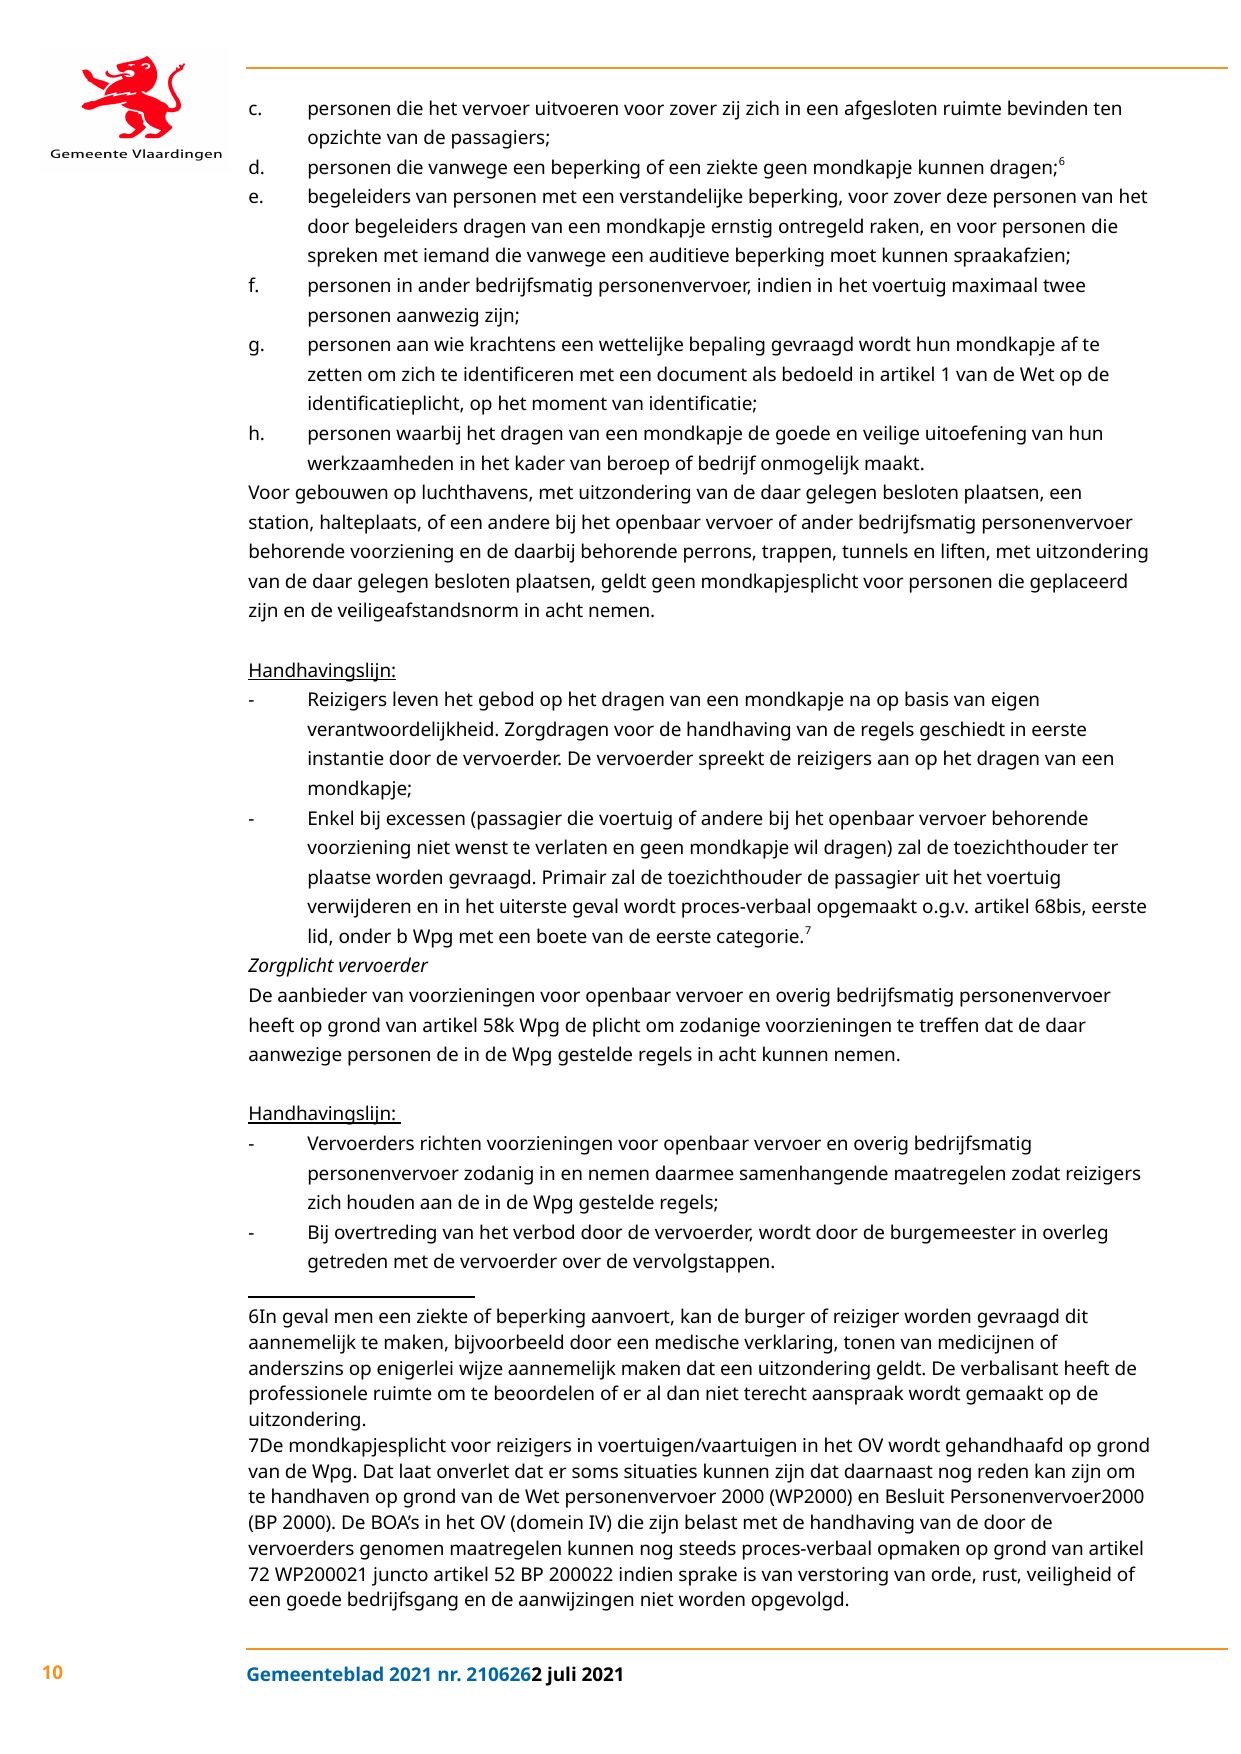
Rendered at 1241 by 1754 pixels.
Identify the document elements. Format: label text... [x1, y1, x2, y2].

list personen die het vervoer uitvoeren voor zover zij zich in een afgesloten ruimte bevinden ten opzichte van de passagiers; [248, 95, 1152, 150]
list Vervoerders richten voorzieningen voor openbaar vervoer en overig bedrijfsmatig personenvervoer zodanig in en nemen daarmee samenhangende maatregelen zodat reizigers zich houden aan de in de Wpg gestelde regels; [248, 1130, 1152, 1215]
list Bij overtreding van het verbod door de vervoerder, wordt door de burgemeester in overleg getreden met de vervoerder over de vervolgstappen. [248, 1219, 1152, 1274]
list begeleiders van personen met een verstandelijke beperking, voor zover deze personen van het door begeleiders dragen van een mondkapje ernstig ontregeld raken, en voor personen die spreken met iemand die vanwege een auditieve beperking moet kunnen spraakafzien; [248, 183, 1152, 268]
text Zorgplicht vervoerder [248, 953, 1152, 978]
list personen die vanwege een beperking of een ziekte geen mondkapje kunnen dragen; [248, 154, 1152, 180]
picture [41, 47, 231, 172]
list In geval men een ziekte of beperking aanvoert, kan de burger of reiziger worden gevraagd dit aannemelijk te maken, bijvoorbeeld door een medische verklaring, tonen van medicijnen of anderszins op enigerlei wijze aannemelijk maken dat een uitzondering geldt. De verbalisant heeft de professionele ruimte om te beoordelen of er al dan niet terecht aanspraak wordt gemaakt op de uitzondering. [248, 1303, 1152, 1432]
list Enkel bij excessen (passagier die voertuig of andere bij het openbaar vervoer behorende voorziening niet wenst te verlaten en geen mondkapje wil dragen) zal de toezichthouder ter plaatse worden gevraagd. Primair zal de toezichthouder de passagier uit het voertuig verwijderen en in het uiterste geval wordt proces-verbaal opgemaakt o.g.v. artikel 68bis, eerste lid, onder b Wpg met een boete van de eerste categorie. [248, 805, 1152, 949]
text De aanbieder van voorzieningen voor openbaar vervoer en overig bedrijfsmatig personenvervoer heeft op grond van artikel 58k Wpg de plicht om zodanige voorzieningen te treffen dat de daar aanwezige personen de in de Wpg gestelde regels in acht kunnen nemen. [248, 982, 1152, 1067]
list Reizigers leven het gebod op het dragen van een mondkapje na op basis van eigen verantwoordelijkheid. Zorgdragen voor de handhaving van de regels geschiedt in eerste instantie door de vervoerder. De vervoerder spreekt de reizigers aan op het dragen van een mondkapje; [248, 686, 1152, 801]
text Voor gebouwen op luchthavens, met uitzondering van de daar gelegen besloten plaatsen, een station, halteplaats, of een andere bij het openbaar vervoer of ander bedrijfsmatig personenvervoer behorende voorziening en de daarbij behorende perrons, trappen, tunnels en liften, met uitzondering van de daar gelegen besloten plaatsen, geldt geen mondkapjesplicht voor personen die geplaceerd zijn en de veiligeafstandsnorm in acht nemen. [248, 479, 1152, 623]
list personen in ander bedrijfsmatig personenvervoer, indien in het voertuig maximaal twee personen aanwezig zijn; [248, 272, 1152, 328]
list De mondkapjesplicht voor reizigers in voertuigen/vaartuigen in het OV wordt gehandhaafd op grond van de Wpg. Dat laat onverlet dat er soms situaties kunnen zijn dat daarnaast nog reden kan zijn om te handhaven op grond van de Wet personenvervoer 2000 (WP2000) en Besluit Personenvervoer2000 (BP 2000). De BOA’s in het OV (domein IV) die zijn belast met de handhaving van de door de vervoerders genomen maatregelen kunnen nog steeds proces-verbaal opmaken op grond van artikel 72 WP200021 juncto artikel 52 BP 200022 indien sprake is van verstoring van orde, rust, veiligheid of een goede bedrijfsgang en de aanwijzingen niet worden opgevolgd. [248, 1432, 1152, 1612]
list personen waarbij het dragen van een mondkapje de goede en veilige uitoefening van hun werkzaamheden in het kader van beroep of bedrijf onmogelijk maakt. [248, 420, 1152, 476]
text Handhavingslijn: [248, 657, 1152, 683]
list personen aan wie krachtens een wettelijke bepaling gevraagd wordt hun mondkapje af te zetten om zich te identificeren met een document als bedoeld in artikel 1 van de Wet op de identificatieplicht, op het moment van identificatie; [248, 331, 1152, 416]
text Handhavingslijn: [248, 1101, 1152, 1126]
